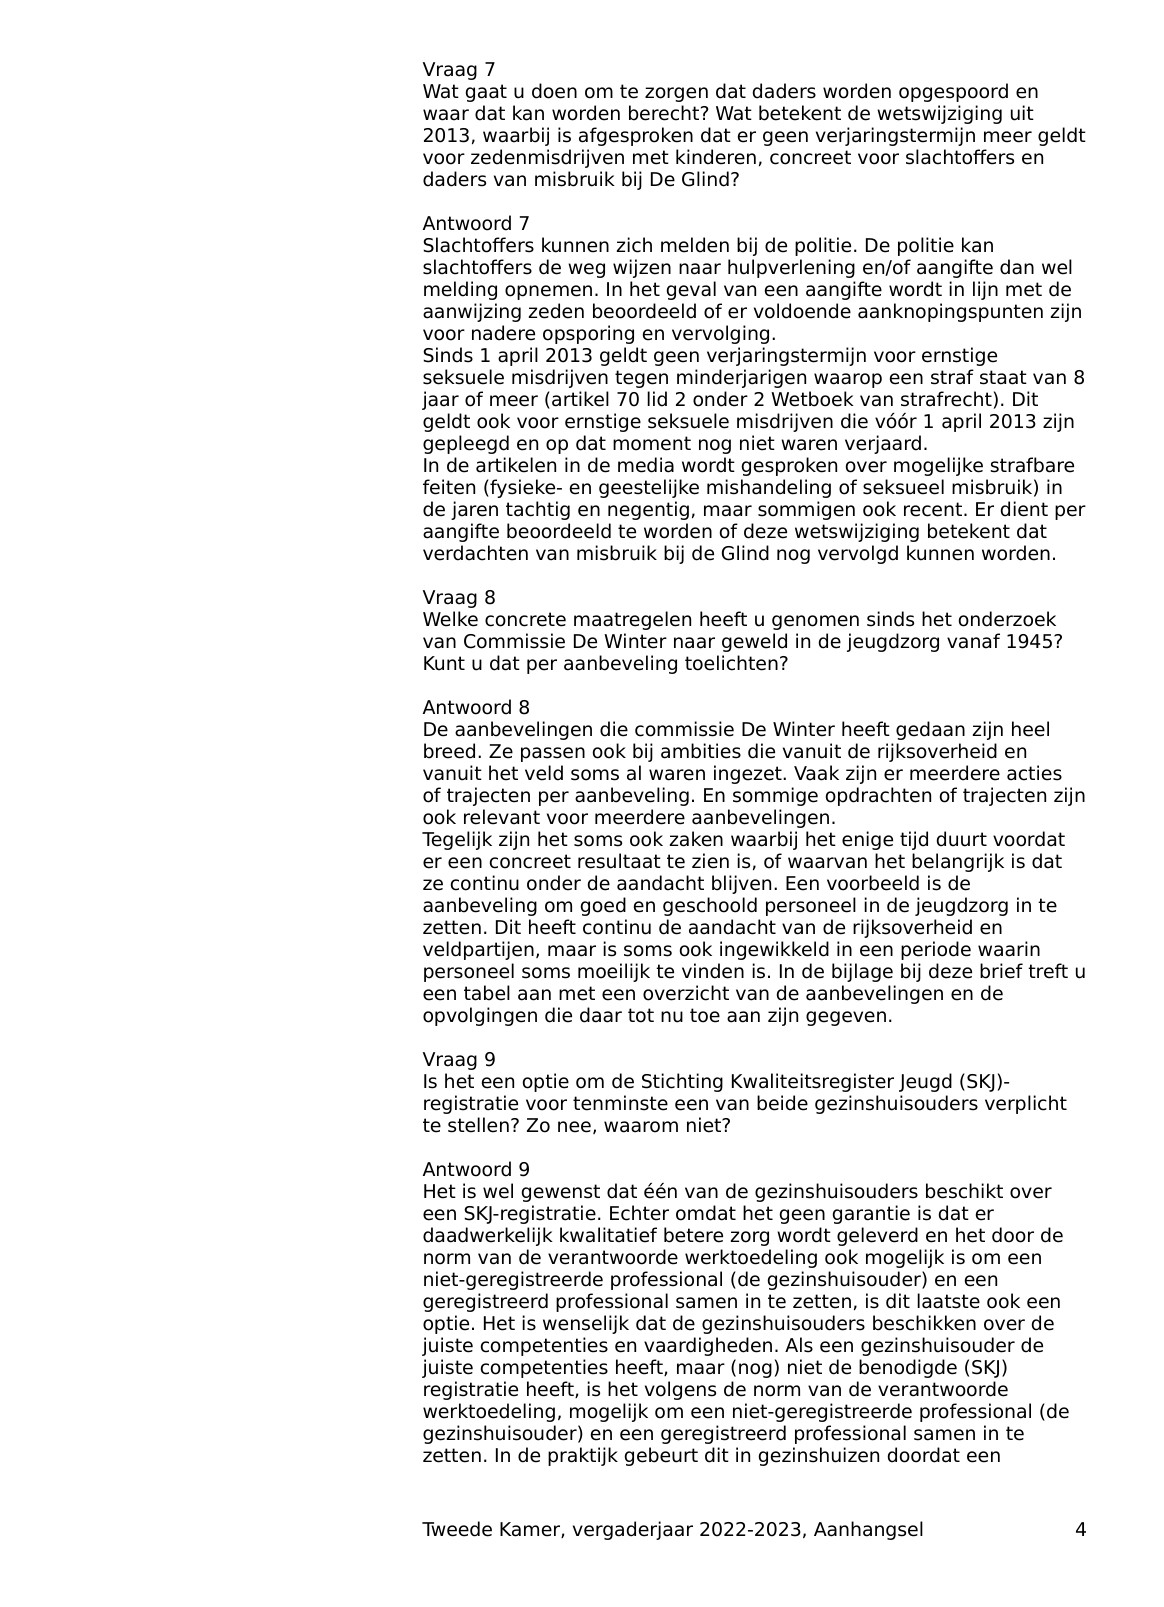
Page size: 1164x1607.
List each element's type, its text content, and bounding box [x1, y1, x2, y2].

text Vraag 8 [422, 587, 1087, 609]
text In de artikelen in de media wordt gesproken over mogelijke strafbare feiten (fysieke- en geestelijke mishandeling of seksueel misbruik) in de jaren tachtig en negentig, maar sommigen ook recent. Er dient per aangifte beoordeeld te worden of deze wetswijziging betekent dat verdachten van misbruik bij de Glind nog vervolgd kunnen worden. [422, 455, 1087, 565]
text Sinds 1 april 2013 geldt geen verjaringstermijn voor ernstige seksuele misdrijven tegen minderjarigen waarop een straf staat van 8 jaar of meer (artikel 70 lid 2 onder 2 Wetboek van strafrecht). Dit geldt ook voor ernstige seksuele misdrijven die vóór 1 april 2013 zijn gepleegd en op dat moment nog niet waren verjaard. [422, 345, 1087, 455]
text Slachtoffers kunnen zich melden bij de politie. De politie kan slachtoffers de weg wijzen naar hulpverlening en/of aangifte dan wel melding opnemen. In het geval van een aangifte wordt in lijn met de aanwijzing zeden beoordeeld of er voldoende aanknopingspunten zijn voor nadere opsporing en vervolging. [422, 235, 1087, 345]
text Antwoord 9 [422, 1159, 1087, 1181]
text Is het een optie om de Stichting Kwaliteitsregister Jeugd (SKJ)-registratie voor tenminste een van beide gezinshuisouders verplicht te stellen? Zo nee, waarom niet? [422, 1071, 1087, 1137]
text De aanbevelingen die commissie De Winter heeft gedaan zijn heel breed. Ze passen ook bij ambities die vanuit de rijksoverheid en vanuit het veld soms al waren ingezet. Vaak zijn er meerdere acties of trajecten per aanbeveling. En sommige opdrachten of trajecten zijn ook relevant voor meerdere aanbevelingen. [422, 719, 1087, 829]
text Wat gaat u doen om te zorgen dat daders worden opgespoord en waar dat kan worden berecht? Wat betekent de wetswijziging uit 2013, waarbij is afgesproken dat er geen verjaringstermijn meer geldt voor zedenmisdrijven met kinderen, concreet voor slachtoffers en daders van misbruik bij De Glind? [422, 81, 1087, 191]
text Vraag 9 [422, 1049, 1087, 1071]
text Antwoord 7 [422, 213, 1087, 235]
text Vraag 7 [422, 59, 1087, 81]
text Antwoord 8 [422, 697, 1087, 719]
text Het is wel gewenst dat één van de gezinshuisouders beschikt over een SKJ-registratie. Echter omdat het geen garantie is dat er daadwerkelijk kwalitatief betere zorg wordt geleverd en het door de norm van de verantwoorde werktoedeling ook mogelijk is om een niet-geregistreerde professional (de gezinshuisouder) en een geregistreerd professional samen in te zetten, is dit laatste ook een optie. Het is wenselijk dat de gezinshuisouders beschikken over de juiste competenties en vaardigheden. Als een gezinshuisouder de juiste competenties heeft, maar (nog) niet de benodigde (SKJ) registratie heeft, is het volgens de norm van de verantwoorde werktoedeling, mogelijk om een niet-geregistreerde professional (de gezinshuisouder) en een geregistreerd professional samen in te zetten. In de praktijk gebeurt dit in gezinshuizen doordat een [422, 1181, 1087, 1467]
text Welke concrete maatregelen heeft u genomen sinds het onderzoek van Commissie De Winter naar geweld in de jeugdzorg vanaf 1945? Kunt u dat per aanbeveling toelichten? [422, 609, 1087, 675]
text Tegelijk zijn het soms ook zaken waarbij het enige tijd duurt voordat er een concreet resultaat te zien is, of waarvan het belangrijk is dat ze continu onder de aandacht blijven. Een voorbeeld is de aanbeveling om goed en geschoold personeel in de jeugdzorg in te zetten. Dit heeft continu de aandacht van de rijksoverheid en veldpartijen, maar is soms ook ingewikkeld in een periode waarin personeel soms moeilijk te vinden is. In de bijlage bij deze brief treft u een tabel aan met een overzicht van de aanbevelingen en de opvolgingen die daar tot nu toe aan zijn gegeven. [422, 829, 1087, 1027]
